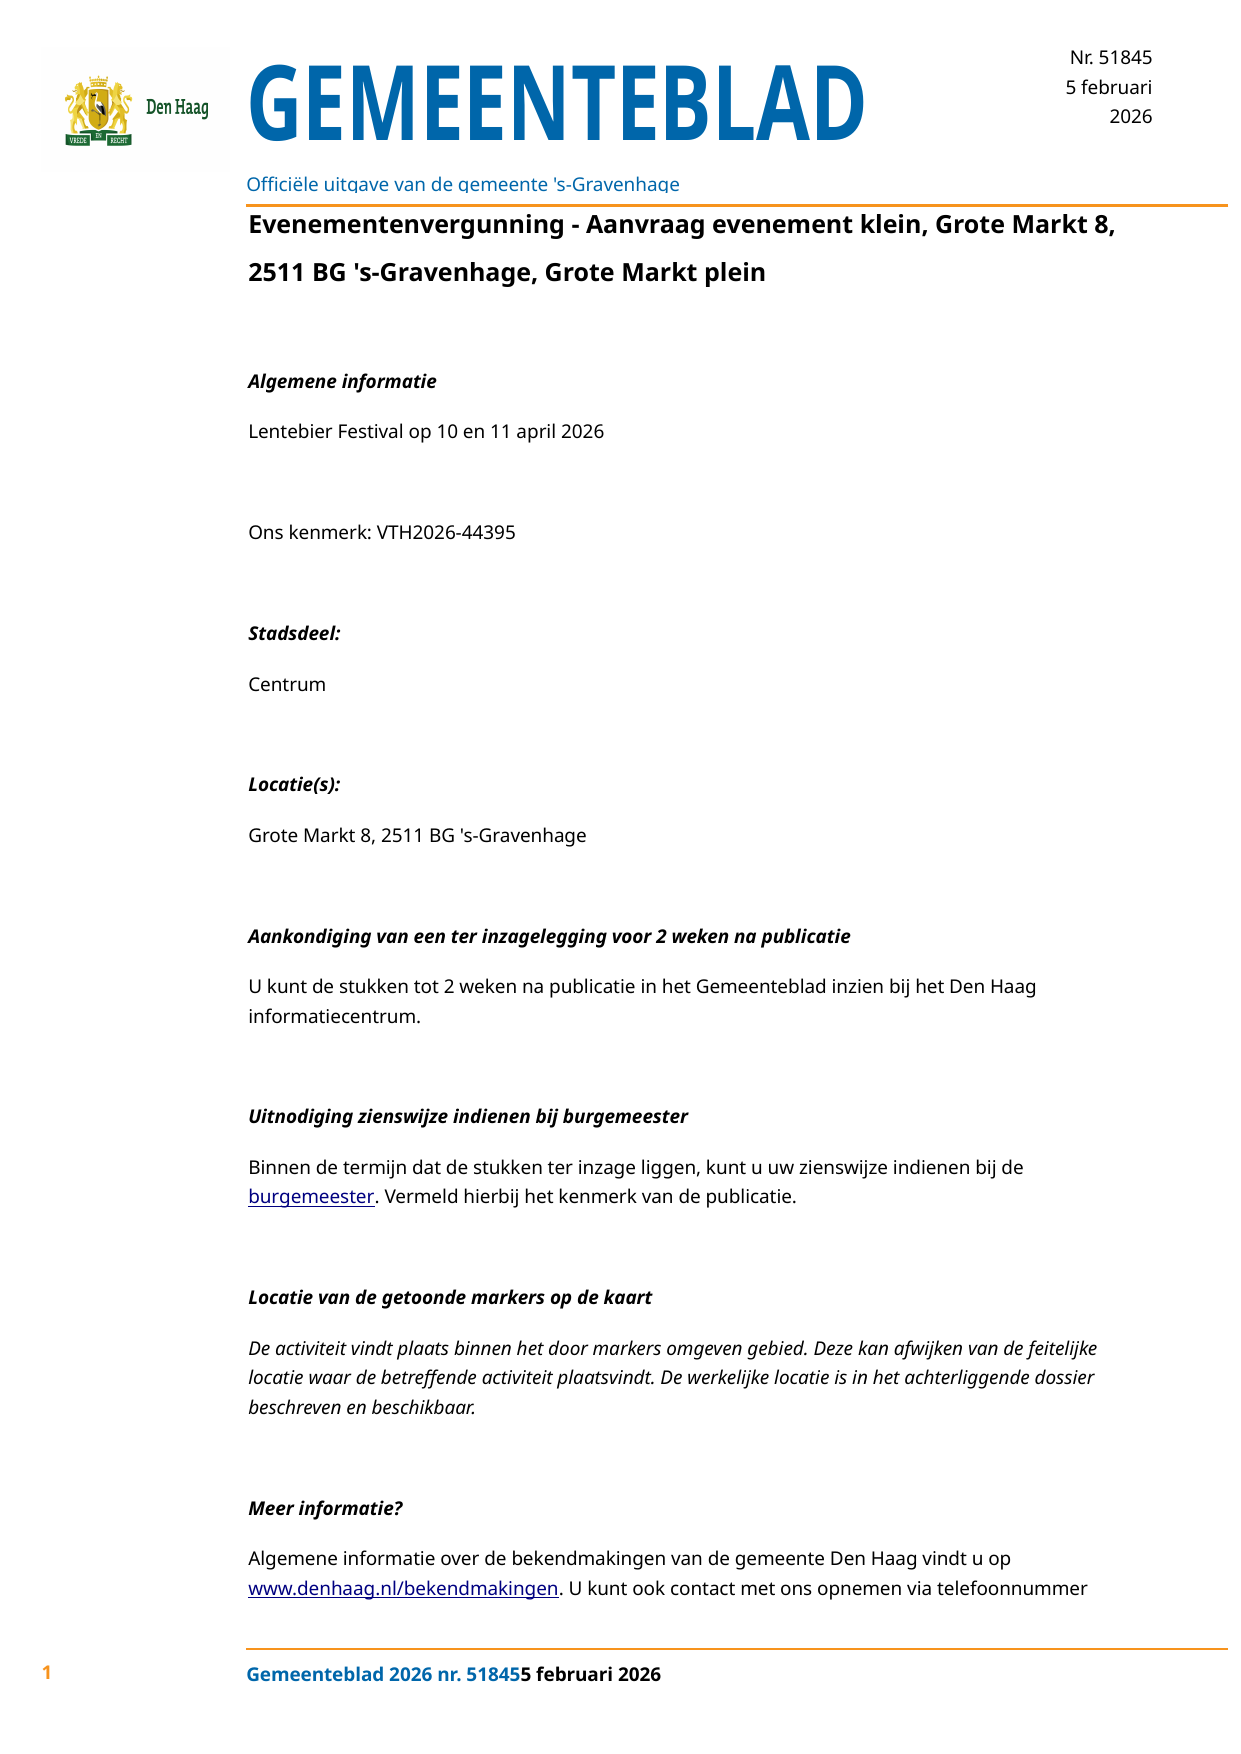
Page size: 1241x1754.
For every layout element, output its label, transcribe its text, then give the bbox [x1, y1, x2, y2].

text Grote Markt 8, 2511 BG 's-Gravenhage [248, 822, 1152, 848]
text Stadsdeel: [248, 620, 1152, 646]
text Algemene informatie [248, 368, 1152, 394]
text Evenementenvergunning - Aanvraag evenement klein, Grote Markt 8, 2511 BG 's-Gravenhage, Grote Markt plein [248, 207, 1152, 288]
picture [41, 47, 231, 172]
text Aankondiging van een ter inzagelegging voor 2 weken na publicatie [248, 923, 1152, 949]
text Binnen de termijn dat de stukken ter inzage liggen, kunt u uw zienswijze indienen bij de burgemeester. Vermeld hierbij het kenmerk van de publicatie. [248, 1154, 1152, 1209]
text Uitnodiging zienswijze indienen bij burgemeester [248, 1104, 1152, 1129]
text Meer informatie? [248, 1495, 1152, 1521]
text Algemene informatie over de bekendmakingen van de gemeente Den Haag vindt u op www.denhaag.nl/bekendmakingen. U kunt ook contact met ons opnemen via telefoonnummer [248, 1545, 1152, 1601]
text Ons kenmerk: VTH2026-44395 [248, 519, 1152, 545]
text Locatie(s): [248, 772, 1152, 797]
text Lentebier Festival op 10 en 11 april 2026 [248, 419, 1152, 444]
text Centrum [248, 671, 1152, 697]
text Locatie van de getoonde markers op de kaart [248, 1284, 1152, 1310]
text De activiteit vindt plaats binnen het door markers omgeven gebied. Deze kan afwijken van de feitelijke locatie waar de betreffende activiteit plaatsvindt. De werkelijke locatie is in het achterliggende dossier beschreven en beschikbaar. [248, 1335, 1152, 1420]
text U kunt de stukken tot 2 weken na publicatie in het Gemeenteblad inzien bij het Den Haag informatiecentrum. [248, 973, 1152, 1029]
